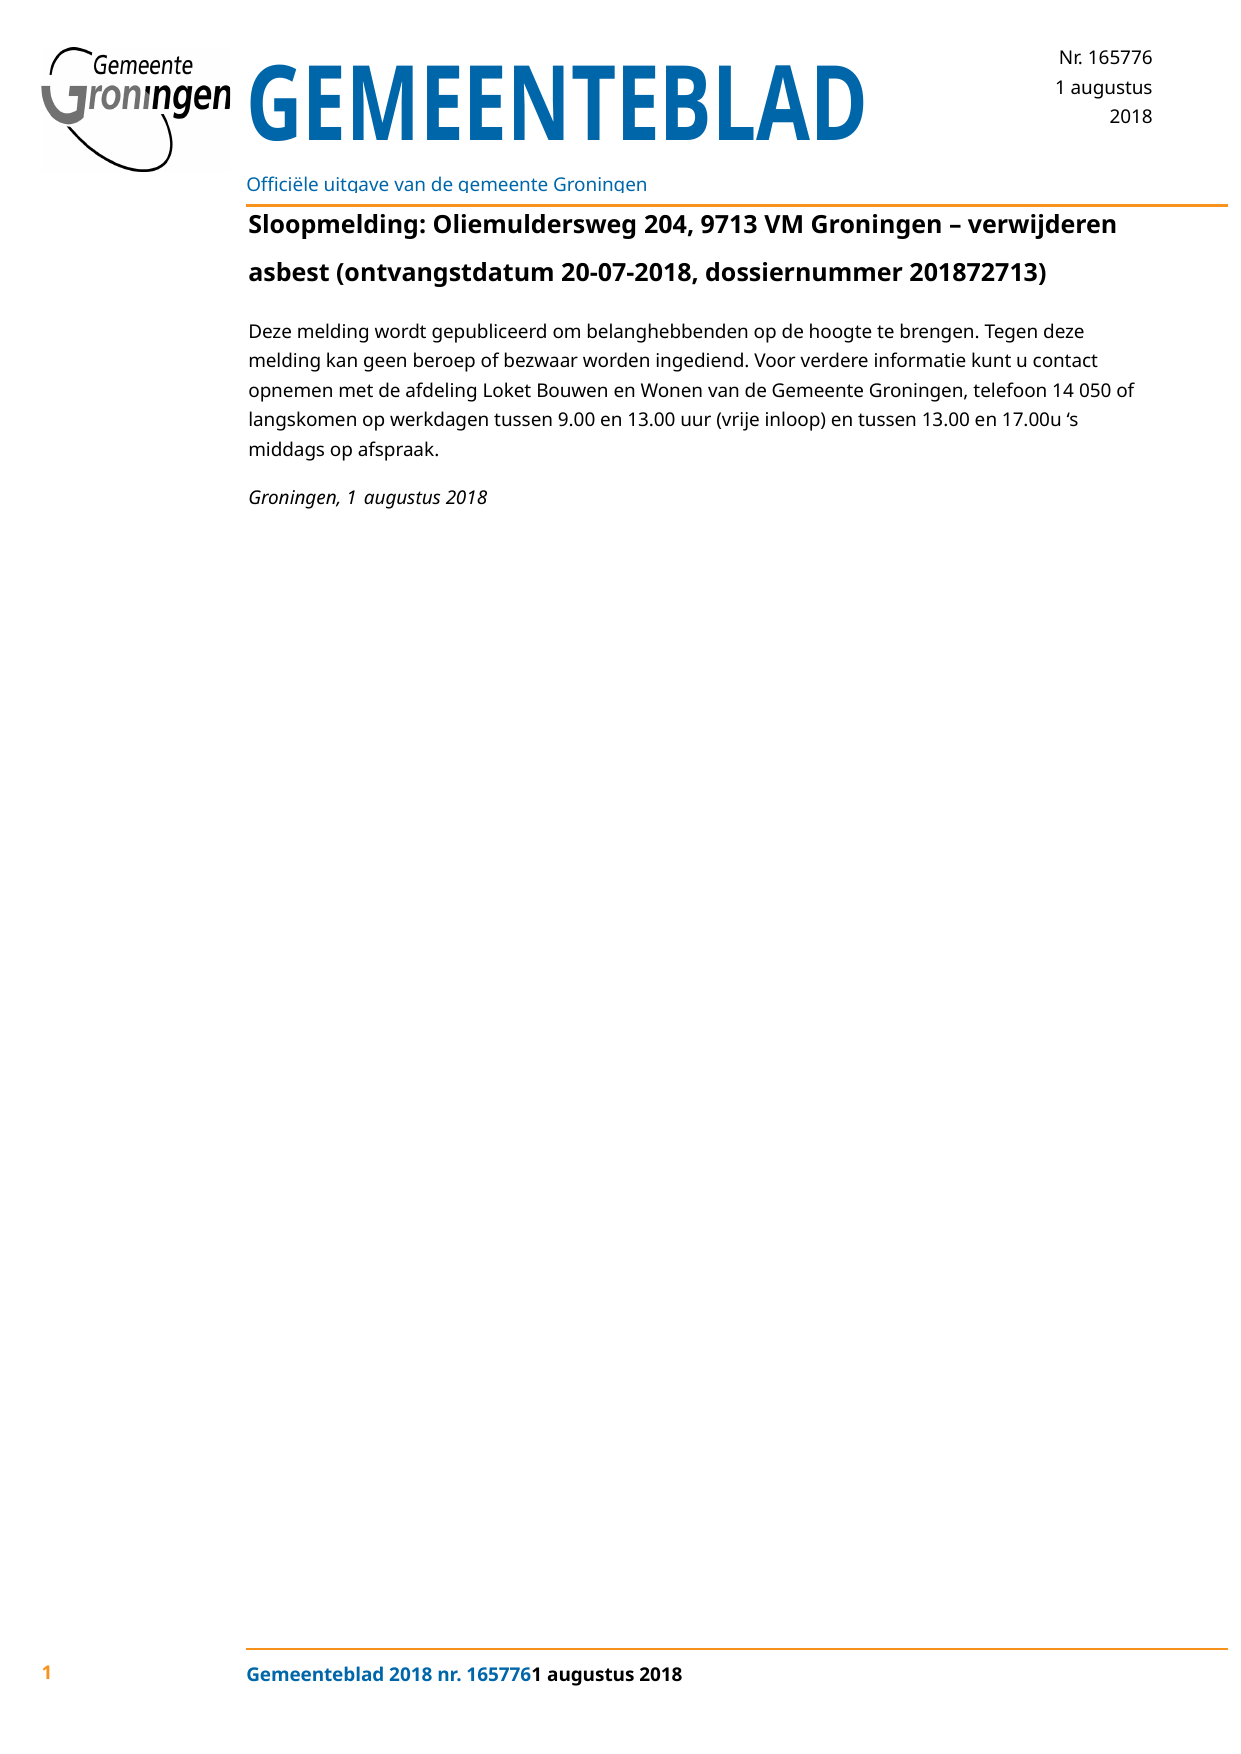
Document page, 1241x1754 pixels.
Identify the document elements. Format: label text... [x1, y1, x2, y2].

text Sloopmelding: Oliemuldersweg 204, 9713 VM Groningen – verwijderen asbest (ontvangstdatum 20-07-2018, dossiernummer 201872713) [248, 207, 1152, 288]
text Groningen, 1 augustus 2018 [248, 484, 1152, 510]
picture [41, 47, 231, 172]
text Deze melding wordt gepubliceerd om belanghebbenden op de hoogte te brengen. Tegen deze melding kan geen beroep of bezwaar worden ingediend. Voor verdere informatie kunt u contact opnemen met de afdeling Loket Bouwen en Wonen van de Gemeente Groningen, telefoon 14 050 of langskomen op werkdagen tussen 9.00 en 13.00 uur (vrije inloop) en tussen 13.00 en 17.00u ‘s middags op afspraak. [248, 318, 1152, 462]
